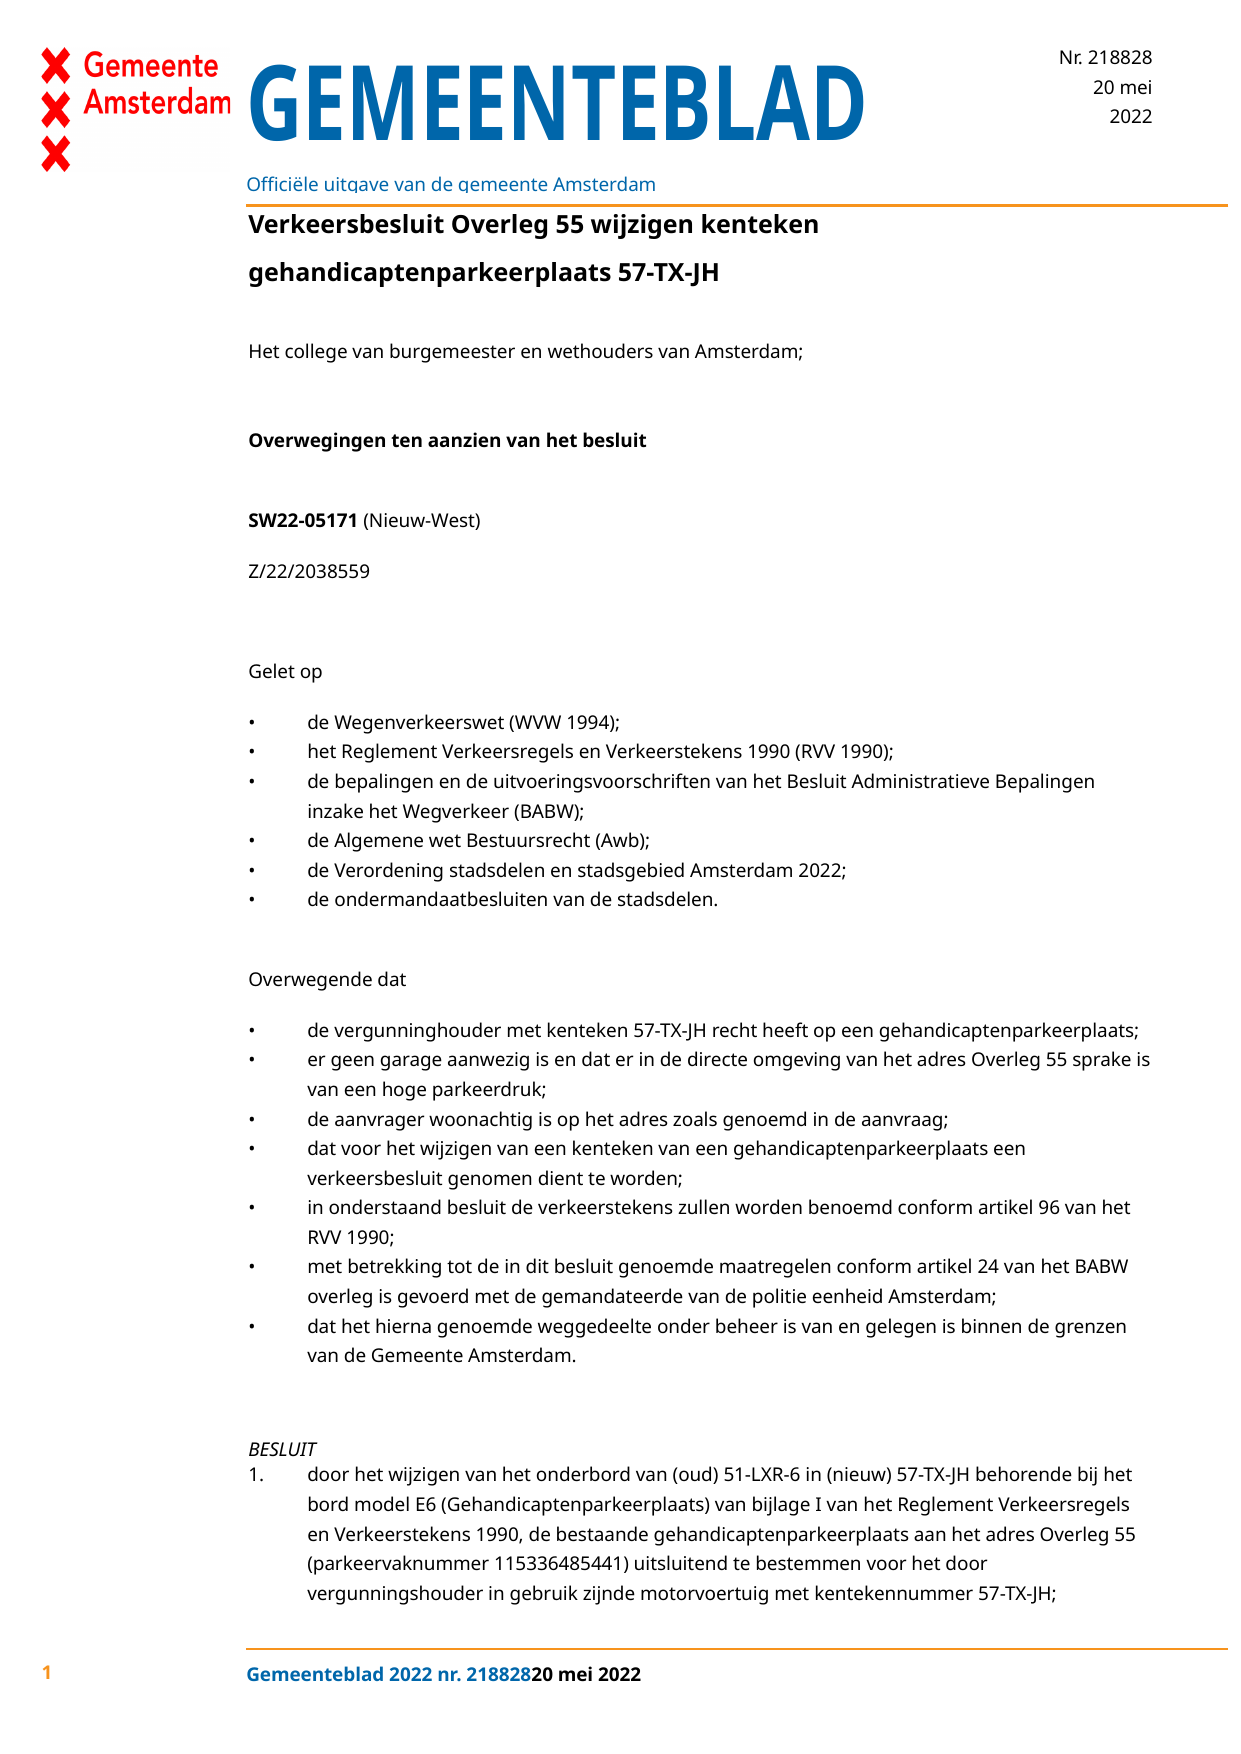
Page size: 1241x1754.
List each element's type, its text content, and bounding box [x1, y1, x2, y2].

list de ondermandaatbesluiten van de stadsdelen. [248, 887, 1152, 912]
list in onderstaand besluit de verkeerstekens zullen worden benoemd conform artikel 96 van het RVV 1990; [248, 1194, 1152, 1250]
text BESLUIT [248, 1436, 1152, 1462]
list dat voor het wijzigen van een kenteken van een gehandicaptenparkeerplaats een verkeersbesluit genomen dient te worden; [248, 1135, 1152, 1191]
text Overwegingen ten aanzien van het besluit [248, 427, 1152, 453]
list de aanvrager woonachtig is op het adres zoals genoemd in de aanvraag; [248, 1106, 1152, 1131]
list dat het hierna genoemde weggedeelte onder beheer is van en gelegen is binnen de grenzen van de Gemeente Amsterdam. [248, 1313, 1152, 1368]
list er geen garage aanwezig is en dat er in de directe omgeving van het adres Overleg 55 sprake is van een hoge parkeerdruk; [248, 1047, 1152, 1102]
list de Verordening stadsdelen en stadsgebied Amsterdam 2022; [248, 857, 1152, 883]
text Het college van burgemeester en wethouders van Amsterdam; [248, 339, 1152, 364]
text Verkeersbesluit Overleg 55 wijzigen kenteken gehandicaptenparkeerplaats 57-TX-JH [248, 207, 1152, 288]
text Gelet op [248, 659, 1152, 684]
list de Algemene wet Bestuursrecht (Awb); [248, 827, 1152, 853]
text Overwegende dat [248, 967, 1152, 992]
list de bepalingen en de uitvoeringsvoorschriften van het Besluit Administratieve Bepalingen inzake het Wegverkeer (BABW); [248, 768, 1152, 823]
list de Wegenverkeerswet (WVW 1994); [248, 709, 1152, 735]
picture [41, 47, 231, 172]
text Z/22/2038559 [248, 558, 1152, 583]
list het Reglement Verkeersregels en Verkeerstekens 1990 (RVV 1990); [248, 739, 1152, 764]
list de vergunninghouder met kenteken 57-TX-JH recht heeft op een gehandicaptenparkeerplaats; [248, 1017, 1152, 1043]
list door het wijzigen van het onderbord van (oud) 51-LXR-6 in (nieuw) 57-TX-JH behorende bij het bord model E6 (Gehandicaptenparkeerplaats) van bijlage I van het Reglement Verkeersregels en Verkeerstekens 1990, de bestaande gehandicaptenparkeerplaats aan het adres Overleg 55 (parkeervaknummer 115336485441) uitsluitend te bestemmen voor het door vergunningshouder in gebruik zijnde motorvoertuig met kentekennummer 57-TX-JH; [248, 1462, 1152, 1606]
list met betrekking tot de in dit besluit genoemde maatregelen conform artikel 24 van het BABW overleg is gevoerd met de gemandateerde van de politie eenheid Amsterdam; [248, 1254, 1152, 1309]
text SW22-05171 (Nieuw-West) [248, 507, 1152, 533]
